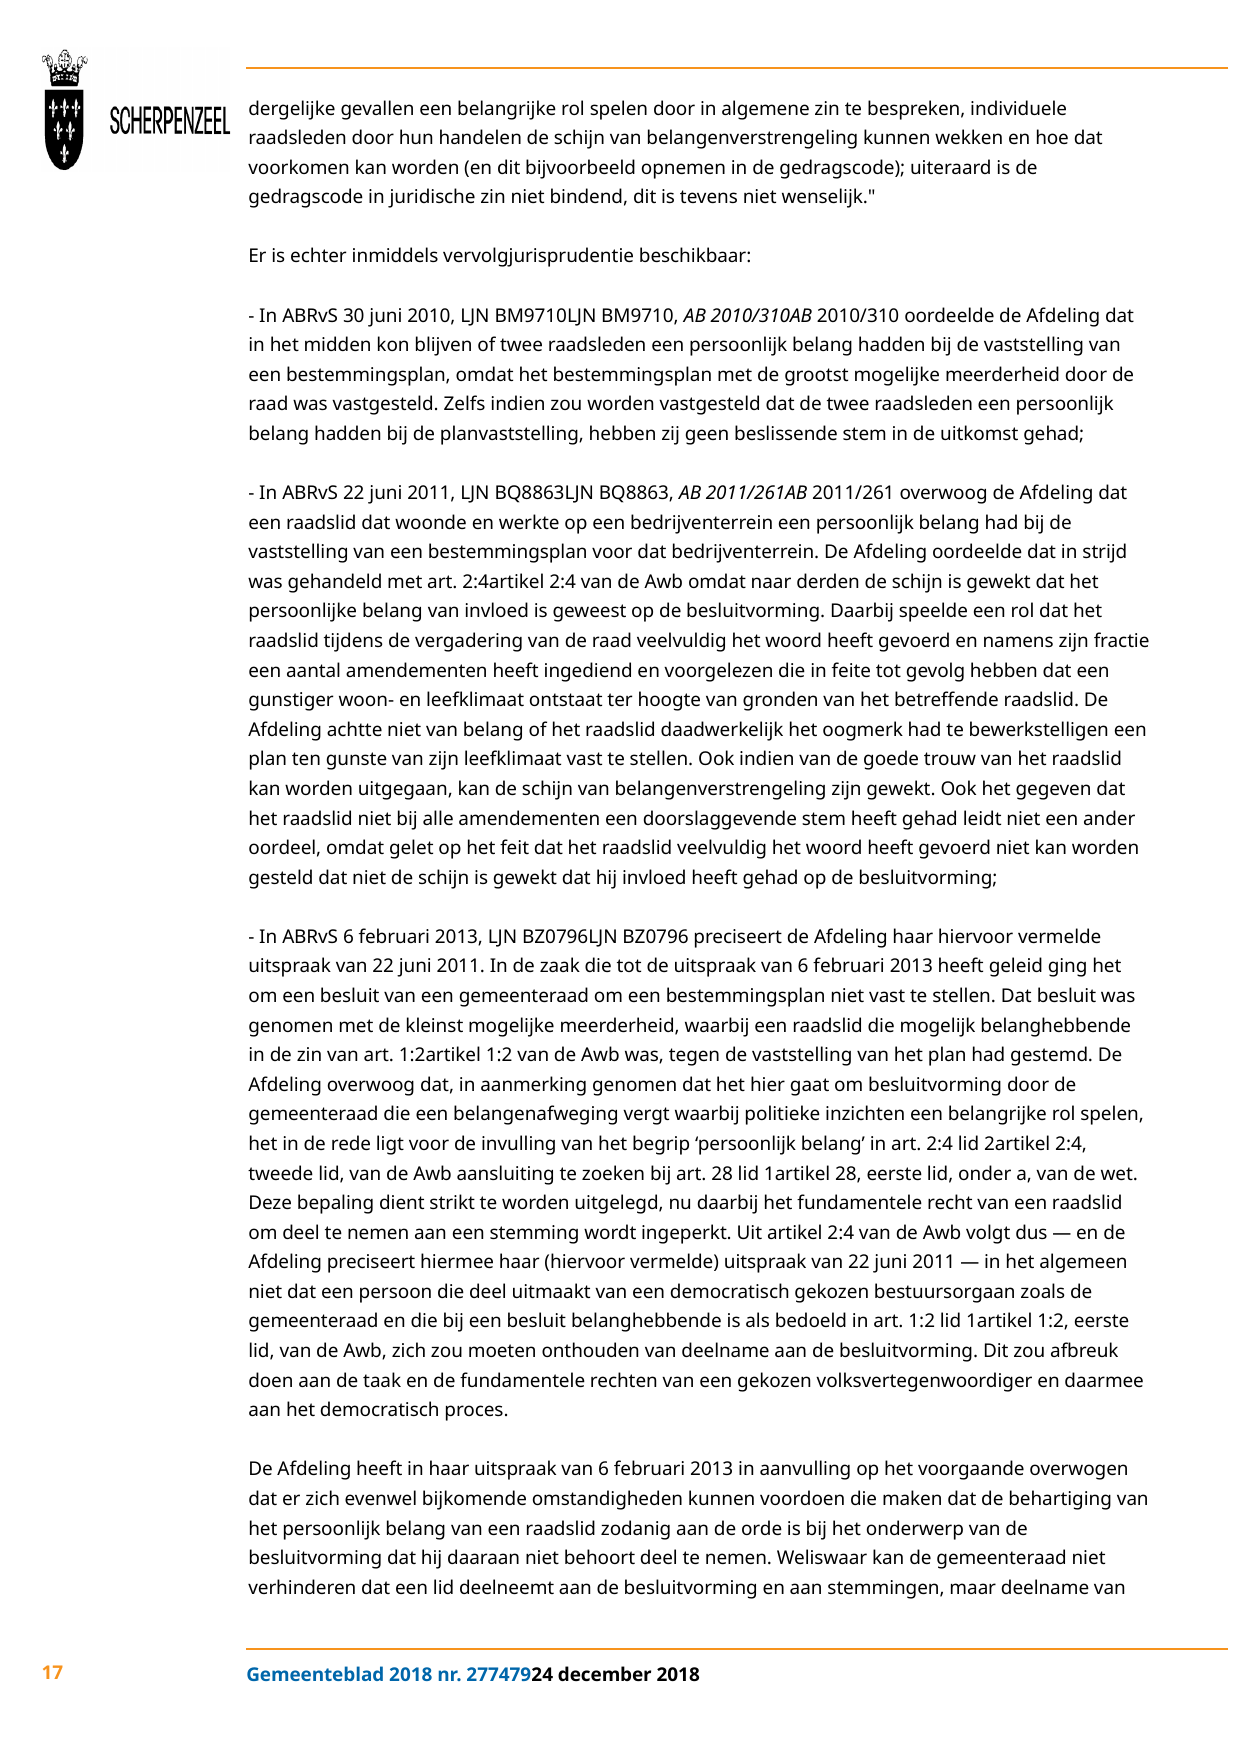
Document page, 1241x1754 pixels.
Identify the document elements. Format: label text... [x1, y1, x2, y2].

text De Afdeling heeft in haar uitspraak van 6 februari 2013 in aanvulling op het voorgaande overwogen dat er zich evenwel bijkomende omstandigheden kunnen voordoen die maken dat de behartiging van het persoonlijk belang van een raadslid zodanig aan de orde is bij het onderwerp van de besluitvorming dat hij daaraan niet behoort deel te nemen. Weliswaar kan de gemeenteraad niet verhinderen dat een lid deelneemt aan de besluitvorming en aan stemmingen, maar deelname van [248, 1456, 1152, 1600]
text Er is echter inmiddels vervolgjurisprudentie beschikbaar: [248, 243, 1152, 268]
text dergelijke gevallen een belangrijke rol spelen door in algemene zin te bespreken, individuele raadsleden door hun handelen de schijn van belangenverstrengeling kunnen wekken en hoe dat voorkomen kan worden (en dit bijvoorbeeld opnemen in de gedragscode); uiteraard is de gedragscode in juridische zin niet bindend, dit is tevens niet wenselijk." [248, 95, 1152, 209]
text - In ABRvS 22 juni 2011, LJN BQ8863LJN BQ8863, AB 2011/261AB 2011/261 overwoog de Afdeling dat een raadslid dat woonde en werkte op een bedrijventerrein een persoonlijk belang had bij de vaststelling van een bestemmingsplan voor dat bedrijventerrein. De Afdeling oordeelde dat in strijd was gehandeld met art. 2:4artikel 2:4 van de Awb omdat naar derden de schijn is gewekt dat het persoonlijke belang van invloed is geweest op de besluitvorming. Daarbij speelde een rol dat het raadslid tijdens de vergadering van de raad veelvuldig het woord heeft gevoerd en namens zijn fractie een aantal amendementen heeft ingediend en voorgelezen die in feite tot gevolg hebben dat een gunstiger woon- en leefklimaat ontstaat ter hoogte van gronden van het betreffende raadslid. De Afdeling achtte niet van belang of het raadslid daadwerkelijk het oogmerk had te bewerkstelligen een plan ten gunste van zijn leefklimaat vast te stellen. Ook indien van de goede trouw van het raadslid kan worden uitgegaan, kan de schijn van belangenverstrengeling zijn gewekt. Ook het gegeven dat het raadslid niet bij alle amendementen een doorslaggevende stem heeft gehad leidt niet een ander oordeel, omdat gelet op het feit dat het raadslid veelvuldig het woord heeft gevoerd niet kan worden gesteld dat niet de schijn is gewekt dat hij invloed heeft gehad op de besluitvorming; [248, 479, 1152, 890]
picture [41, 47, 231, 172]
text - In ABRvS 30 juni 2010, LJN BM9710LJN BM9710, AB 2010/310AB 2010/310 oordeelde de Afdeling dat in het midden kon blijven of twee raadsleden een persoonlijk belang hadden bij de vaststelling van een bestemmingsplan, omdat het bestemmingsplan met de grootst mogelijke meerderheid door de raad was vastgesteld. Zelfs indien zou worden vastgesteld dat de twee raadsleden een persoonlijk belang hadden bij de planvaststelling, hebben zij geen beslissende stem in de uitkomst gehad; [248, 302, 1152, 446]
text - In ABRvS 6 februari 2013, LJN BZ0796LJN BZ0796 preciseert de Afdeling haar hiervoor vermelde uitspraak van 22 juni 2011. In de zaak die tot de uitspraak van 6 februari 2013 heeft geleid ging het om een besluit van een gemeenteraad om een bestemmingsplan niet vast te stellen. Dat besluit was genomen met de kleinst mogelijke meerderheid, waarbij een raadslid die mogelijk belanghebbende in de zin van art. 1:2artikel 1:2 van de Awb was, tegen de vaststelling van het plan had gestemd. De Afdeling overwoog dat, in aanmerking genomen dat het hier gaat om besluitvorming door de gemeenteraad die een belangenafweging vergt waarbij politieke inzichten een belangrijke rol spelen, het in de rede ligt voor de invulling van het begrip ‘persoonlijk belang’ in art. 2:4 lid 2artikel 2:4, tweede lid, van de Awb aansluiting te zoeken bij art. 28 lid 1artikel 28, eerste lid, onder a, van de wet. Deze bepaling dient strikt te worden uitgelegd, nu daarbij het fundamentele recht van een raadslid om deel te nemen aan een stemming wordt ingeperkt. Uit artikel 2:4 van de Awb volgt dus — en de Afdeling preciseert hiermee haar (hiervoor vermelde) uitspraak van 22 juni 2011 — in het algemeen niet dat een persoon die deel uitmaakt van een democratisch gekozen bestuursorgaan zoals de gemeenteraad en die bij een besluit belanghebbende is als bedoeld in art. 1:2 lid 1artikel 1:2, eerste lid, van de Awb, zich zou moeten onthouden van deelname aan de besluitvorming. Dit zou afbreuk doen aan de taak en de fundamentele rechten van een gekozen volksvertegenwoordiger en daarmee aan het democratisch proces. [248, 923, 1152, 1422]
